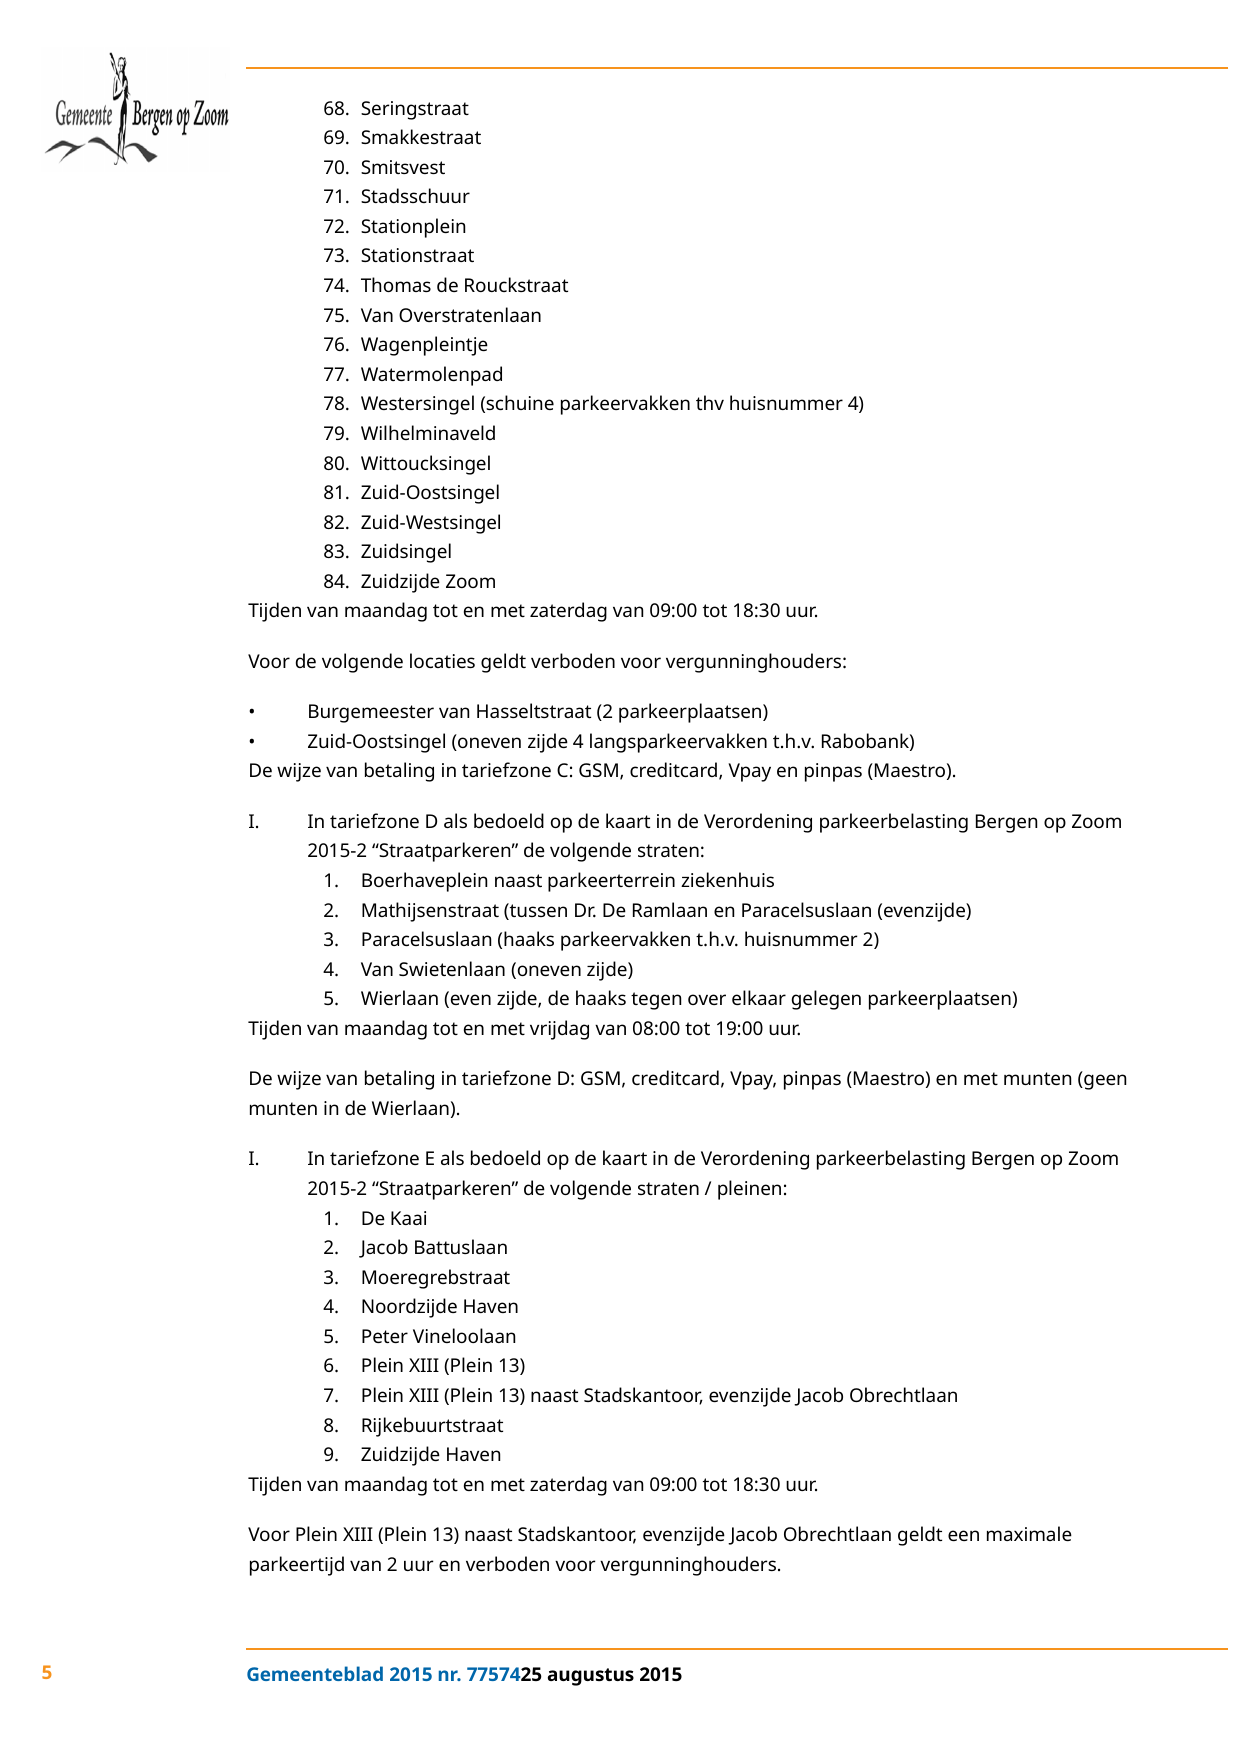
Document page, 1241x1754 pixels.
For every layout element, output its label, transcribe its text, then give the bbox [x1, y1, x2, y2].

list Wittoucksingel [323, 450, 1152, 476]
list Van Overstratenlaan [323, 302, 1152, 328]
list Rijkebuurtstraat [323, 1412, 1152, 1438]
list Stationplein [323, 213, 1152, 239]
list Stationstraat [323, 243, 1152, 268]
list Thomas de Rouckstraat [323, 272, 1152, 298]
list In tariefzone E als bedoeld op de kaart in de Verordening parkeerbelasting Bergen op Zoom 2015-2 “Straatparkeren” de volgende straten / pleinen: [248, 1146, 1152, 1201]
list Van Swietenlaan (oneven zijde) [323, 956, 1152, 982]
list Plein XIII (Plein 13) [323, 1353, 1152, 1378]
text De wijze van betaling in tariefzone D: GSM, creditcard, Vpay, pinpas (Maestro) en met munten (geen munten in de Wierlaan). [248, 1066, 1152, 1121]
list Westersingel (schuine parkeervakken thv huisnummer 4) [323, 391, 1152, 416]
list Wilhelminaveld [323, 420, 1152, 446]
list Wagenpleintje [323, 331, 1152, 357]
list Zuid-Oostsingel [323, 479, 1152, 505]
list Burgemeester van Hasseltstraat (2 parkeerplaatsen) [248, 698, 1152, 724]
list Mathijsenstraat (tussen Dr. De Ramlaan en Paracelsuslaan (evenzijde) [323, 897, 1152, 923]
list De Kaai [323, 1205, 1152, 1231]
list Peter Vineloolaan [323, 1323, 1152, 1349]
list Smakkestraat [323, 124, 1152, 150]
list Seringstraat [323, 95, 1152, 121]
text De wijze van betaling in tariefzone C: GSM, creditcard, Vpay en pinpas (Maestro). [248, 758, 1152, 783]
list In tariefzone D als bedoeld op de kaart in de Verordening parkeerbelasting Bergen op Zoom 2015-2 “Straatparkeren” de volgende straten: [248, 808, 1152, 863]
text Tijden van maandag tot en met zaterdag van 09:00 tot 18:30 uur. [248, 598, 1152, 623]
list Plein XIII (Plein 13) naast Stadskantoor, evenzijde Jacob Obrechtlaan [323, 1382, 1152, 1408]
list Noordzijde Haven [323, 1293, 1152, 1319]
list Zuidsingel [323, 538, 1152, 564]
list Stadsschuur [323, 183, 1152, 209]
text Tijden van maandag tot en met zaterdag van 09:00 tot 18:30 uur. [248, 1471, 1152, 1497]
list Zuid-Westsingel [323, 509, 1152, 535]
list Smitsvest [323, 154, 1152, 180]
text Voor de volgende locaties geldt verboden voor vergunninghouders: [248, 648, 1152, 674]
list Wierlaan (even zijde, de haaks tegen over elkaar gelegen parkeerplaatsen) [323, 986, 1152, 1011]
text Voor Plein XIII (Plein 13) naast Stadskantoor, evenzijde Jacob Obrechtlaan geldt een maximale parkeertijd van 2 uur en verboden voor vergunninghouders. [248, 1521, 1152, 1577]
list Jacob Battuslaan [323, 1234, 1152, 1260]
list Zuid-Oostsingel (oneven zijde 4 langsparkeervakken t.h.v. Rabobank) [248, 728, 1152, 754]
list Watermolenpad [323, 361, 1152, 387]
picture [41, 47, 231, 172]
list Moeregrebstraat [323, 1264, 1152, 1290]
list Paracelsuslaan (haaks parkeervakken t.h.v. huisnummer 2) [323, 926, 1152, 952]
list Boerhaveplein naast parkeerterrein ziekenhuis [323, 867, 1152, 893]
list Zuidzijde Haven [323, 1441, 1152, 1467]
list Zuidzijde Zoom [323, 568, 1152, 594]
text Tijden van maandag tot en met vrijdag van 08:00 tot 19:00 uur. [248, 1015, 1152, 1041]
